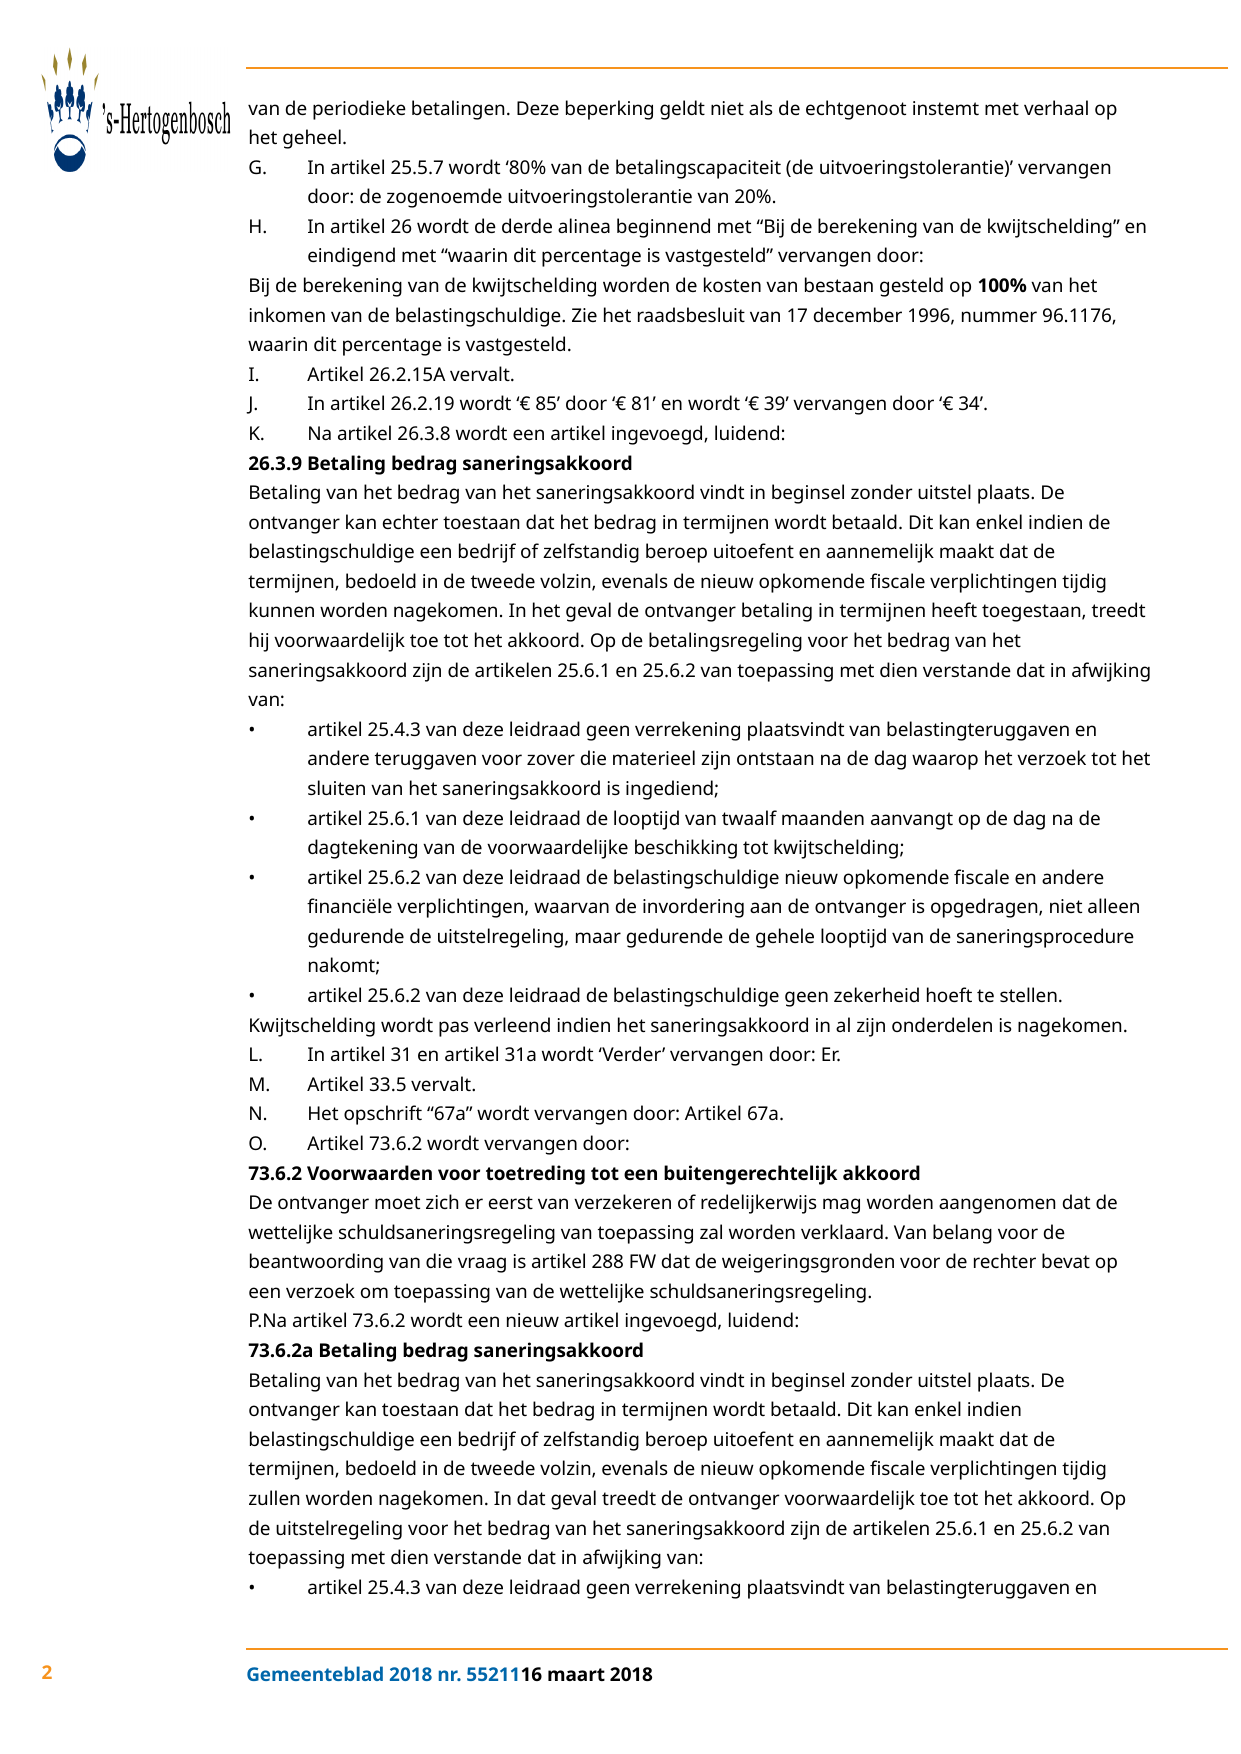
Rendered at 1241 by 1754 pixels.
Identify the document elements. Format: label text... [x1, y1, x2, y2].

list artikel 25.6.2 van deze leidraad de belastingschuldige geen zekerheid hoeft te stellen. [248, 982, 1152, 1008]
text Betaling van het bedrag van het saneringsakkoord vindt in beginsel zonder uitstel plaats. De ontvanger kan echter toestaan dat het bedrag in termijnen wordt betaald. Dit kan enkel indien de belastingschuldige een bedrijf of zelfstandig beroep uitoefent en aannemelijk maakt dat de termijnen, bedoeld in de tweede volzin, evenals de nieuw opkomende fiscale verplichtingen tijdig kunnen worden nagekomen. In het geval de ontvanger betaling in termijnen heeft toegestaan, treedt hij voorwaardelijk toe tot het akkoord. Op de betalingsregeling voor het bedrag van het saneringsakkoord zijn de artikelen 25.6.1 en 25.6.2 van toepassing met dien verstande dat in afwijking van: [248, 479, 1152, 712]
text 73.6.2 Voorwaarden voor toetreding tot een buitengerechtelijk akkoord [248, 1160, 1152, 1186]
text Bij de berekening van de kwijtschelding worden de kosten van bestaan gesteld op 100% van het inkomen van de belastingschuldige. Zie het raadsbesluit van 17 december 1996, nummer 96.1176, waarin dit percentage is vastgesteld. [248, 272, 1152, 357]
picture [41, 47, 231, 172]
list artikel 25.6.2 van deze leidraad de belastingschuldige nieuw opkomende fiscale en andere financiële verplichtingen, waarvan de invordering aan de ontvanger is opgedragen, niet alleen gedurende de uitstelregeling, maar gedurende de gehele looptijd van de saneringsprocedure nakomt; [248, 864, 1152, 978]
text 26.3.9 Betaling bedrag saneringsakkoord [248, 450, 1152, 476]
text De ontvanger moet zich er eerst van verzekeren of redelijkerwijs mag worden aangenomen dat de wettelijke schuldsaneringsregeling van toepassing zal worden verklaard. Van belang voor de beantwoording van die vraag is artikel 288 FW dat de weigeringsgronden voor de rechter bevat op een verzoek om toepassing van de wettelijke schuldsaneringsregeling. [248, 1189, 1152, 1304]
list In artikel 26 wordt de derde alinea beginnend met “Bij de berekening van de kwijtschelding” en eindigend met “waarin dit percentage is vastgesteld” vervangen door: [248, 213, 1152, 268]
text 73.6.2a Betaling bedrag saneringsakkoord [248, 1337, 1152, 1363]
list Na artikel 26.3.8 wordt een artikel ingevoegd, luidend: [248, 420, 1152, 446]
list Het opschrift “67a” wordt vervangen door: Artikel 67a. [248, 1101, 1152, 1126]
list In artikel 31 en artikel 31a wordt ‘Verder’ vervangen door: Er. [248, 1041, 1152, 1067]
text van de periodieke betalingen. Deze beperking geldt niet als de echtgenoot instemt met verhaal op het geheel. [248, 95, 1152, 150]
list In artikel 26.2.19 wordt ‘€ 85’ door ‘€ 81’ en wordt ‘€ 39’ vervangen door ‘€ 34’. [248, 391, 1152, 416]
list artikel 25.6.1 van deze leidraad de looptijd van twaalf maanden aanvangt op de dag na de dagtekening van de voorwaardelijke beschikking tot kwijtschelding; [248, 805, 1152, 860]
list artikel 25.4.3 van deze leidraad geen verrekening plaatsvindt van belastingteruggaven en andere teruggaven voor zover die materieel zijn ontstaan na de dag waarop het verzoek tot het sluiten van het saneringsakkoord is ingediend; [248, 716, 1152, 801]
list artikel 25.4.3 van deze leidraad geen verrekening plaatsvindt van belastingteruggaven en [248, 1574, 1152, 1600]
text Betaling van het bedrag van het saneringsakkoord vindt in beginsel zonder uitstel plaats. De ontvanger kan toestaan dat het bedrag in termijnen wordt betaald. Dit kan enkel indien belastingschuldige een bedrijf of zelfstandig beroep uitoefent en aannemelijk maakt dat de termijnen, bedoeld in de tweede volzin, evenals de nieuw opkomende fiscale verplichtingen tijdig zullen worden nagekomen. In dat geval treedt de ontvanger voorwaardelijk toe tot het akkoord. Op de uitstelregeling voor het bedrag van het saneringsakkoord zijn de artikelen 25.6.1 en 25.6.2 van toepassing met dien verstande dat in afwijking van: [248, 1367, 1152, 1570]
list In artikel 25.5.7 wordt ‘80% van de betalingscapaciteit (de uitvoeringstolerantie)’ vervangen door: de zogenoemde uitvoeringstolerantie van 20%. [248, 154, 1152, 209]
list Artikel 73.6.2 wordt vervangen door: [248, 1130, 1152, 1156]
text Kwijtschelding wordt pas verleend indien het saneringsakkoord in al zijn onderdelen is nagekomen. [248, 1012, 1152, 1038]
text P.Na artikel 73.6.2 wordt een nieuw artikel ingevoegd, luidend: [248, 1308, 1152, 1333]
list Artikel 33.5 vervalt. [248, 1071, 1152, 1097]
list Artikel 26.2.15A vervalt. [248, 361, 1152, 387]
